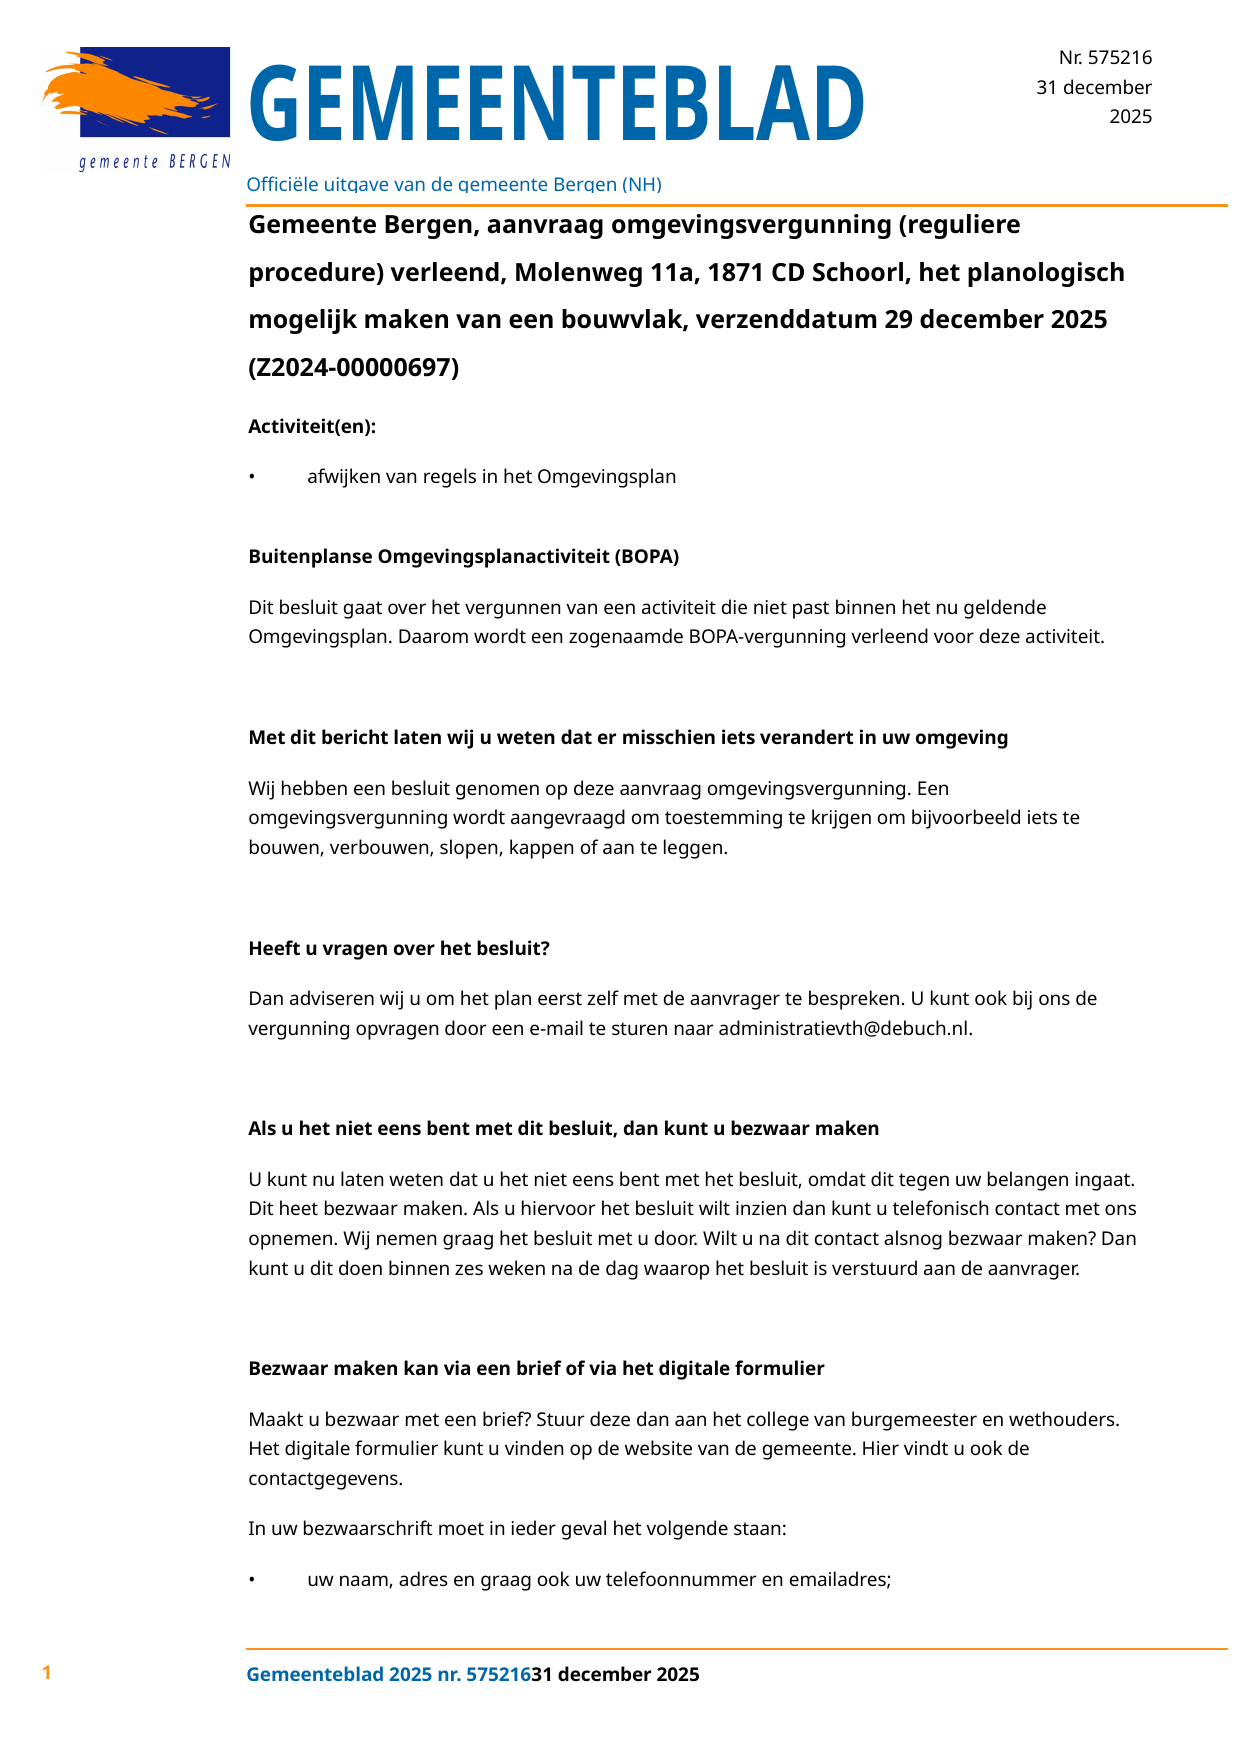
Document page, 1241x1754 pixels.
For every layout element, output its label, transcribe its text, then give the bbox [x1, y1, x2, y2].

text Als u het niet eens bent met dit besluit, dan kunt u bezwaar maken [248, 1116, 1152, 1141]
text Buitenplanse Omgevingsplanactiviteit (BOPA) [248, 543, 1152, 569]
text Maakt u bezwaar met een brief? Stuur deze dan aan het college van burgemeester en wethouders. Het digitale formulier kunt u vinden op de website van de gemeente. Hier vindt u ook de contactgegevens. [248, 1406, 1152, 1491]
list afwijken van regels in het Omgevingsplan [248, 463, 1152, 489]
text Dit besluit gaat over het vergunnen van een activiteit die niet past binnen het nu geldende Omgevingsplan. Daarom wordt een zogenaamde BOPA-vergunning verleend voor deze activiteit. [248, 594, 1152, 649]
text Met dit bericht laten wij u weten dat er misschien iets verandert in uw omgeving [248, 724, 1152, 750]
text In uw bezwaarschrift moet in ieder geval het volgende staan: [248, 1516, 1152, 1541]
text Bezwaar maken kan via een brief of via het digitale formulier [248, 1356, 1152, 1381]
list uw naam, adres en graag ook uw telefoonnummer en emailadres; [248, 1566, 1152, 1592]
text Dan adviseren wij u om het plan eerst zelf met de aanvrager te bespreken. U kunt ook bij ons de vergunning opvragen door een e-mail te sturen naar administratievth@debuch.nl. [248, 985, 1152, 1041]
text Wij hebben een besluit genomen op deze aanvraag omgevingsvergunning. Een omgevingsvergunning wordt aangevraagd om toestemming te krijgen om bijvoorbeeld iets te bouwen, verbouwen, slopen, kappen of aan te leggen. [248, 775, 1152, 860]
picture [41, 47, 231, 172]
text Gemeente Bergen, aanvraag omgevingsvergunning (reguliere procedure) verleend, Molenweg 11a, 1871 CD Schoorl, het planologisch mogelijk maken van een bouwvlak, verzenddatum 29 december 2025 (Z2024-00000697) [248, 207, 1152, 384]
text U kunt nu laten weten dat u het niet eens bent met het besluit, omdat dit tegen uw belangen ingaat. Dit heet bezwaar maken. Als u hiervoor het besluit wilt inzien dan kunt u telefonisch contact met ons opnemen. Wij nemen graag het besluit met u door. Wilt u na dit contact alsnog bezwaar maken? Dan kunt u dit doen binnen zes weken na de dag waarop het besluit is verstuurd aan de aanvrager. [248, 1166, 1152, 1281]
text Activiteit(en): [248, 413, 1152, 439]
text Heeft u vragen over het besluit? [248, 935, 1152, 961]
